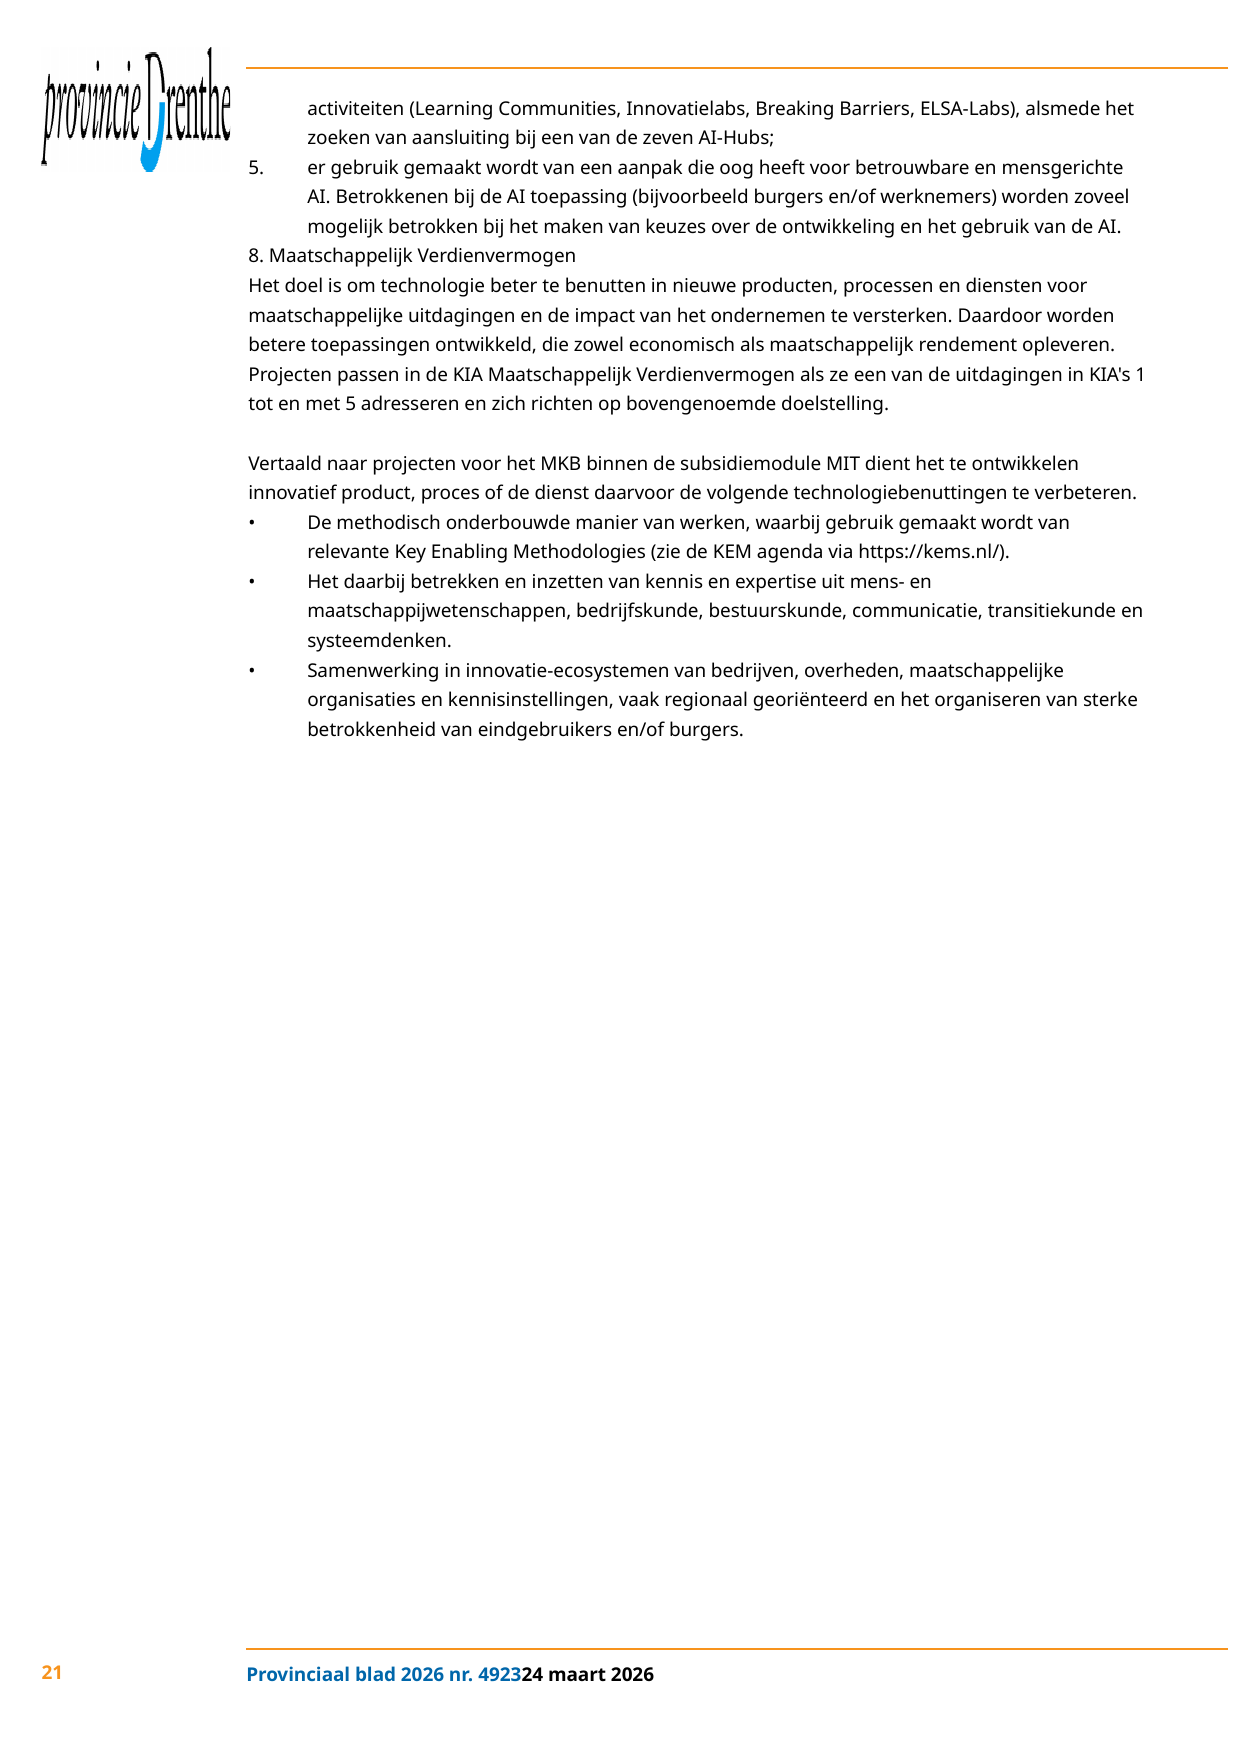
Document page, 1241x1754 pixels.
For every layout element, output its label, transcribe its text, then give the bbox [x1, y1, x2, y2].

text Het doel is om technologie beter te benutten in nieuwe producten, processen en diensten voor maatschappelijke uitdagingen en de impact van het ondernemen te versterken. Daardoor worden betere toepassingen ontwikkeld, die zowel economisch als maatschappelijk rendement opleveren. [248, 272, 1152, 357]
list er gebruik gemaakt wordt van een aanpak die oog heeft voor betrouwbare en mensgerichte AI. Betrokkenen bij de AI toepassing (bijvoorbeeld burgers en/of werknemers) worden zoveel mogelijk betrokken bij het maken van keuzes over de ontwikkeling en het gebruik van de AI. [248, 154, 1152, 239]
list Samenwerking in innovatie-ecosystemen van bedrijven, overheden, maatschappelijke organisaties en kennisinstellingen, vaak regionaal georiënteerd en het organiseren van sterke betrokkenheid van eindgebruikers en/of burgers. [248, 657, 1152, 742]
text Projecten passen in de KIA Maatschappelijk Verdienvermogen als ze een van de uitdagingen in KIA's 1 tot en met 5 adresseren en zich richten op bovengenoemde doelstelling. [248, 361, 1152, 416]
picture [41, 47, 231, 172]
list Het daarbij betrekken en inzetten van kennis en expertise uit mens- en maatschappijwetenschappen, bedrijfskunde, bestuurskunde, communicatie, transitiekunde en systeemdenken. [248, 568, 1152, 653]
list activiteiten (Learning Communities, Innovatielabs, Breaking Barriers, ELSA-Labs), alsmede het zoeken van aansluiting bij een van de zeven AI-Hubs; [248, 95, 1152, 150]
text 8. Maatschappelijk Verdienvermogen [248, 243, 1152, 268]
list De methodisch onderbouwde manier van werken, waarbij gebruik gemaakt wordt van relevante Key Enabling Methodologies (zie de KEM agenda via https://kems.nl/). [248, 509, 1152, 564]
text Vertaald naar projecten voor het MKB binnen de subsidiemodule MIT dient het te ontwikkelen innovatief product, proces of de dienst daarvoor de volgende technologiebenuttingen te verbeteren. [248, 450, 1152, 505]
